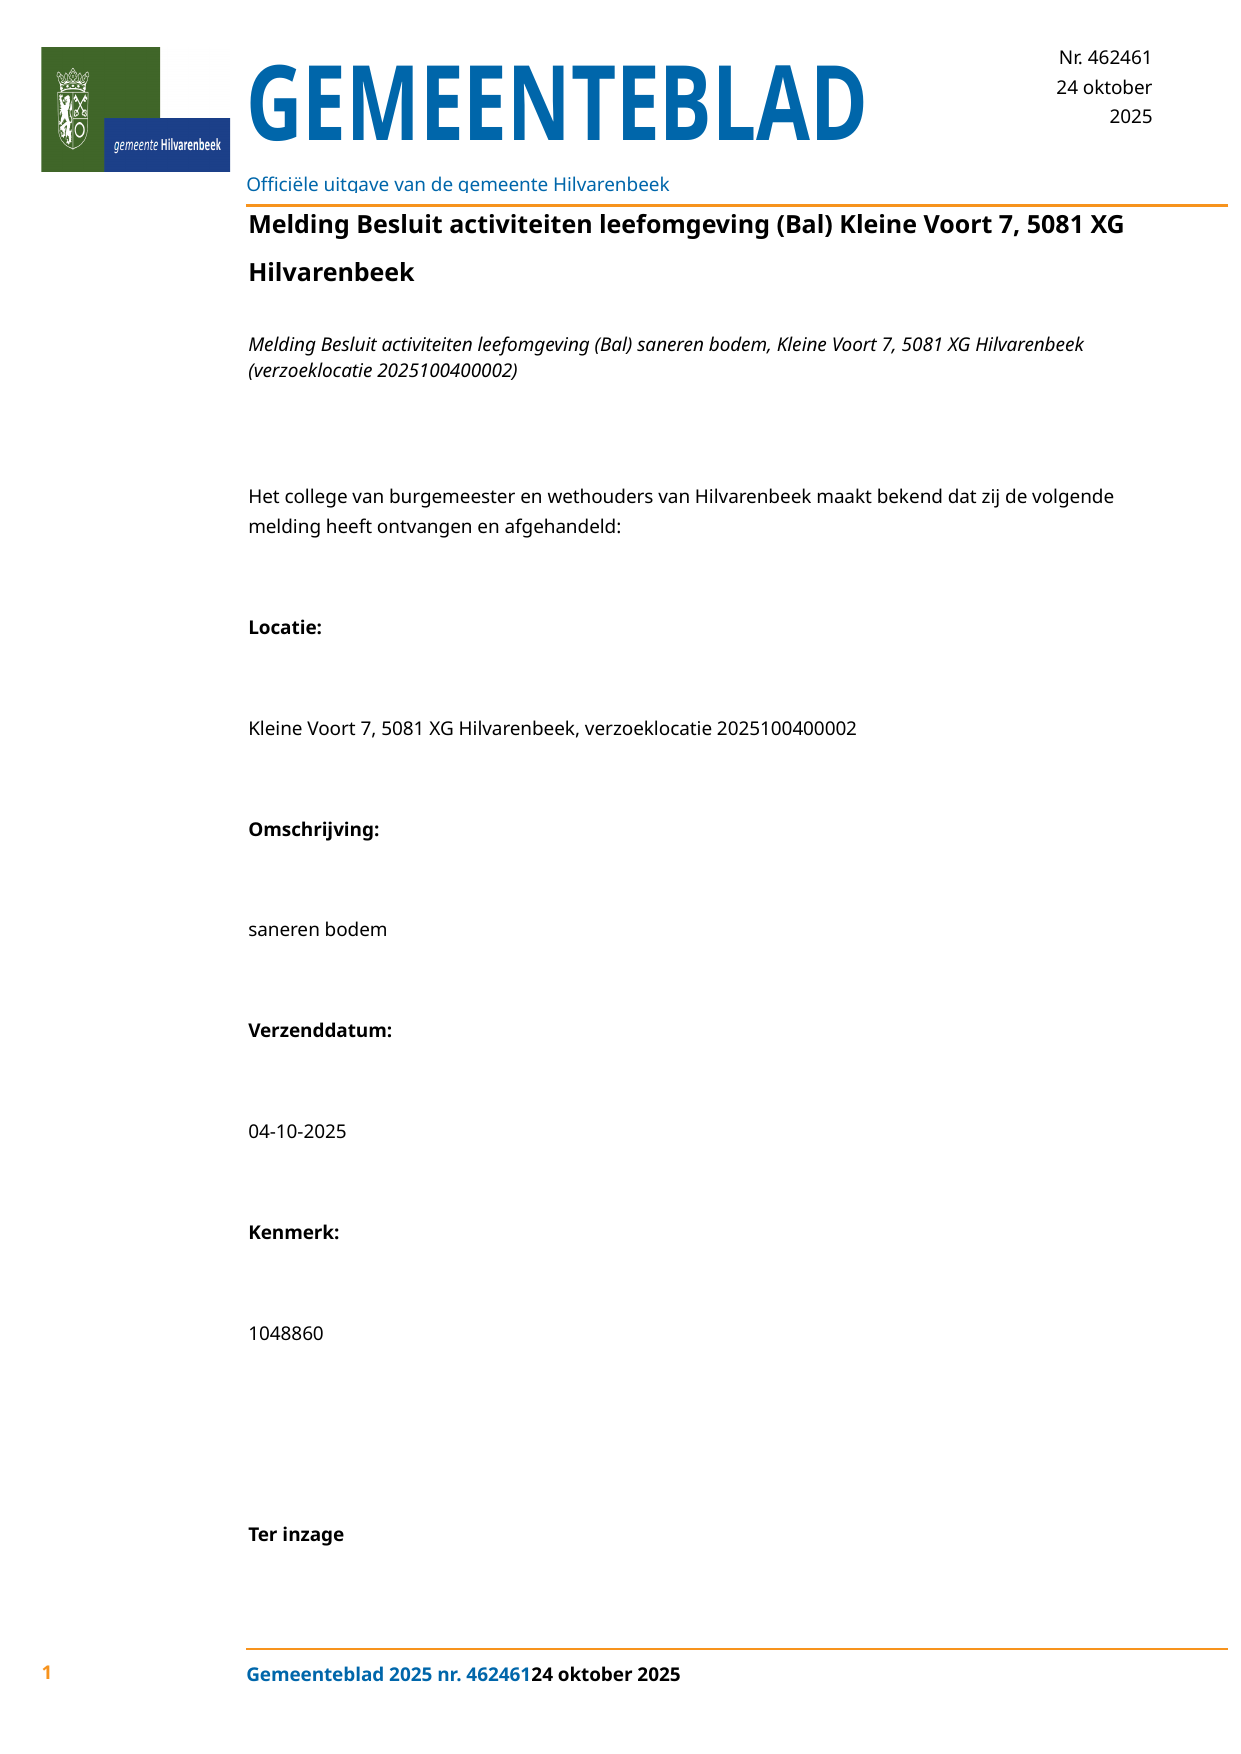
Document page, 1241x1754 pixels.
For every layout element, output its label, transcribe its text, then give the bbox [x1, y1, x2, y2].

text 1048860 [248, 1320, 1152, 1346]
text 04-10-2025 [248, 1118, 1152, 1144]
text Kenmerk: [248, 1219, 1152, 1245]
text Kleine Voort 7, 5081 XG Hilvarenbeek, verzoeklocatie 2025100400002 [248, 715, 1152, 741]
text Het college van burgemeester en wethouders van Hilvarenbeek maakt bekend dat zij de volgende melding heeft ontvangen en afgehandeld: [248, 484, 1152, 539]
text Omschrijving: [248, 816, 1152, 842]
text saneren bodem [248, 917, 1152, 942]
text Melding Besluit activiteiten leefomgeving (Bal) saneren bodem, Kleine Voort 7, 5081 XG Hilvarenbeek (verzoeklocatie 2025100400002) [248, 331, 1152, 383]
text Verzenddatum: [248, 1017, 1152, 1043]
picture [41, 47, 231, 172]
text Ter inzage [248, 1522, 1152, 1547]
text Locatie: [248, 614, 1152, 640]
text Melding Besluit activiteiten leefomgeving (Bal) Kleine Voort 7, 5081 XG Hilvarenbeek [248, 207, 1152, 288]
